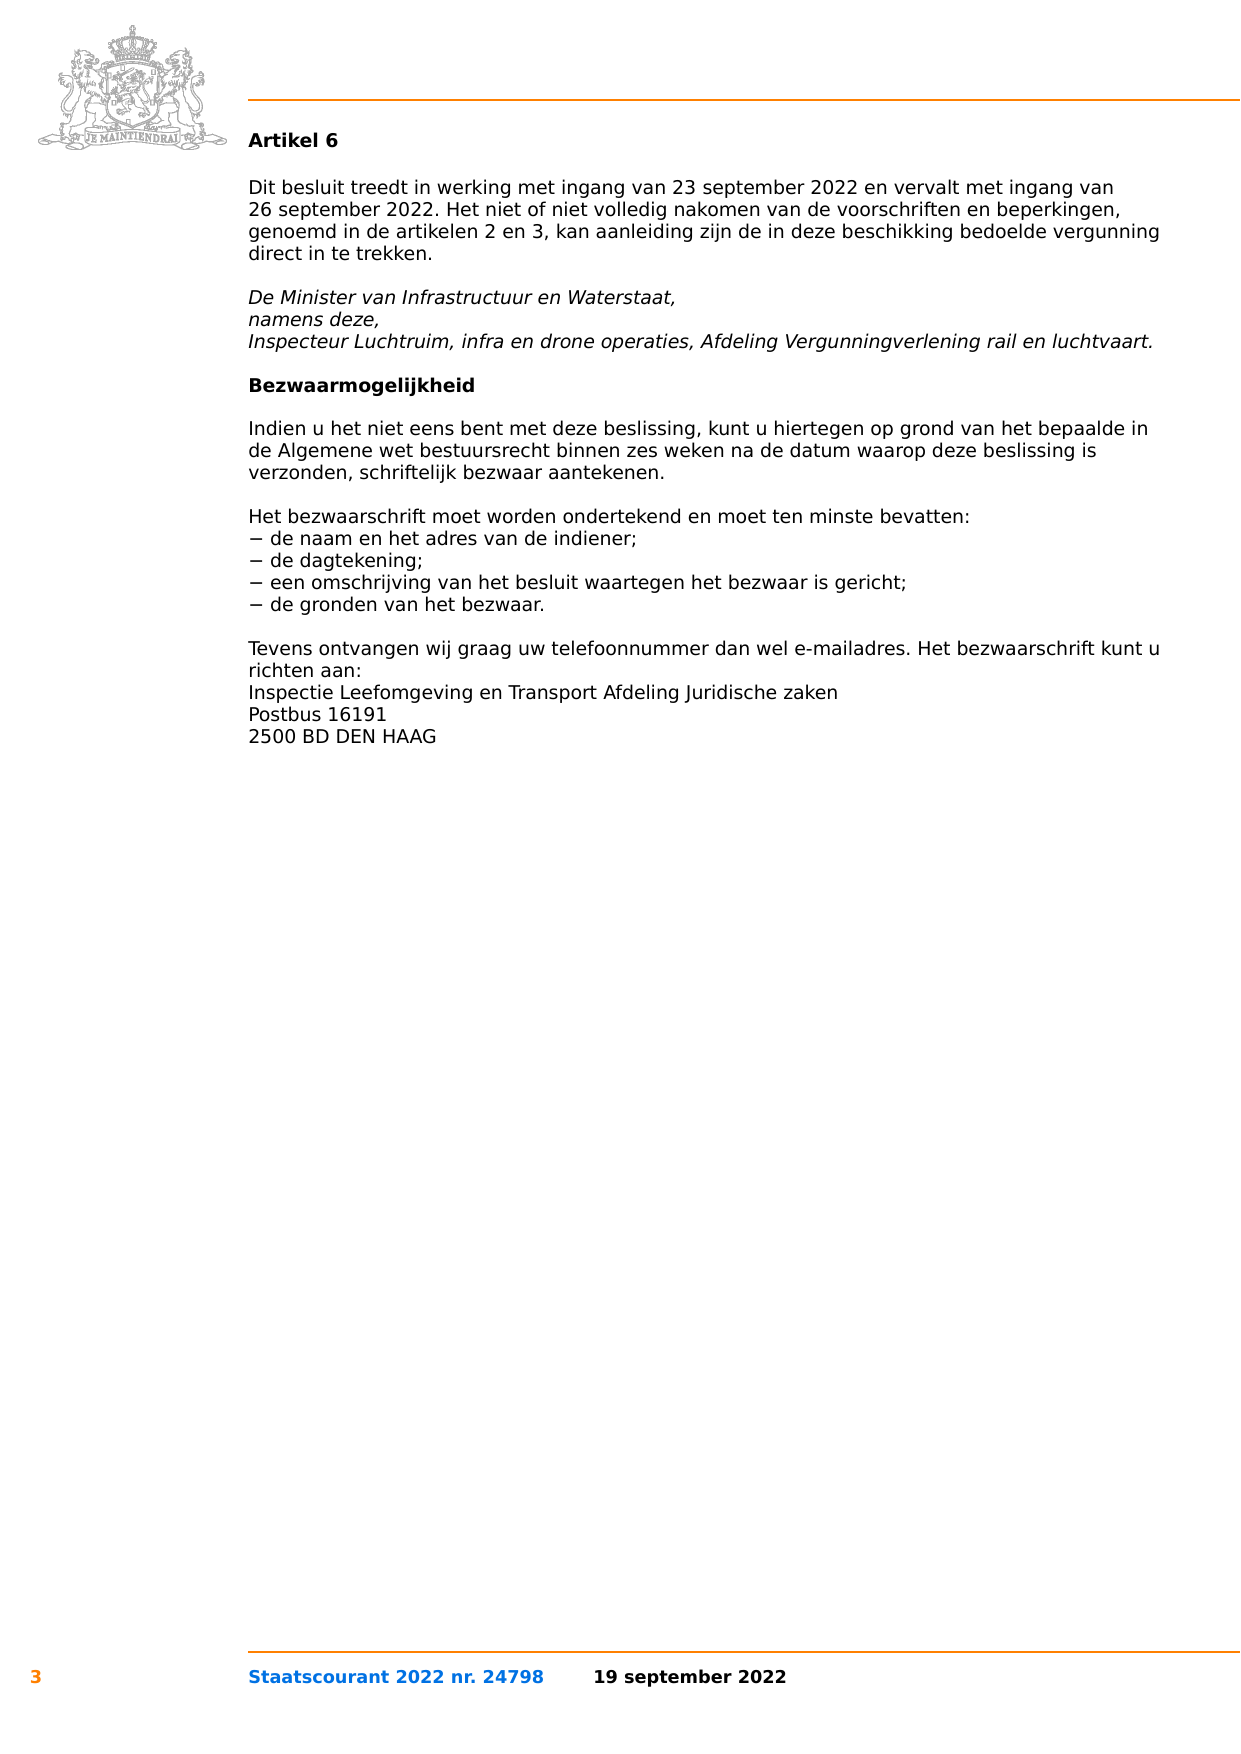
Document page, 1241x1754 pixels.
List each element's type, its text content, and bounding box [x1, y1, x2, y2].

text De Minister van Infrastructuur en Waterstaat, namens deze, Inspecteur Luchtruim, infra en drone operaties, Afdeling Vergunningverlening rail en luchtvaart. [248, 287, 1163, 353]
text Het bezwaarschrift moet worden ondertekend en moet ten minste bevatten: [248, 506, 1163, 528]
text − de naam en het adres van de indiener; [248, 528, 1163, 550]
text Dit besluit treedt in werking met ingang van 23 september 2022 en vervalt met ingang van 26 september 2022. Het niet of niet volledig nakomen van de voorschriften en beperkingen, genoemd in de artikelen 2 en 3, kan aanleiding zijn de in deze beschikking bedoelde vergunning direct in te trekken. [248, 177, 1163, 265]
text Inspectie Leefomgeving en Transport Afdeling Juridische zaken [248, 682, 1163, 704]
text − de gronden van het bezwaar. [248, 594, 1163, 616]
text Postbus 16191 [248, 704, 1163, 726]
text Bezwaarmogelijkheid [248, 374, 1163, 396]
text 2500 BD DEN HAAG [248, 726, 1163, 748]
text Indien u het niet eens bent met deze beslissing, kunt u hiertegen op grond van het bepaalde in de Algemene wet bestuursrecht binnen zes weken na de datum waarop deze beslissing is verzonden, schriftelijk bezwaar aantekenen. [248, 418, 1163, 484]
picture [38, 25, 227, 150]
text Tevens ontvangen wij graag uw telefoonnummer dan wel e-mailadres. Het bezwaarschrift kunt u richten aan: [248, 638, 1163, 682]
text − een omschrijving van het besluit waartegen het bezwaar is gericht; [248, 572, 1163, 594]
text − de dagtekening; [248, 550, 1163, 572]
subtitle Artikel 6 [248, 130, 1163, 152]
